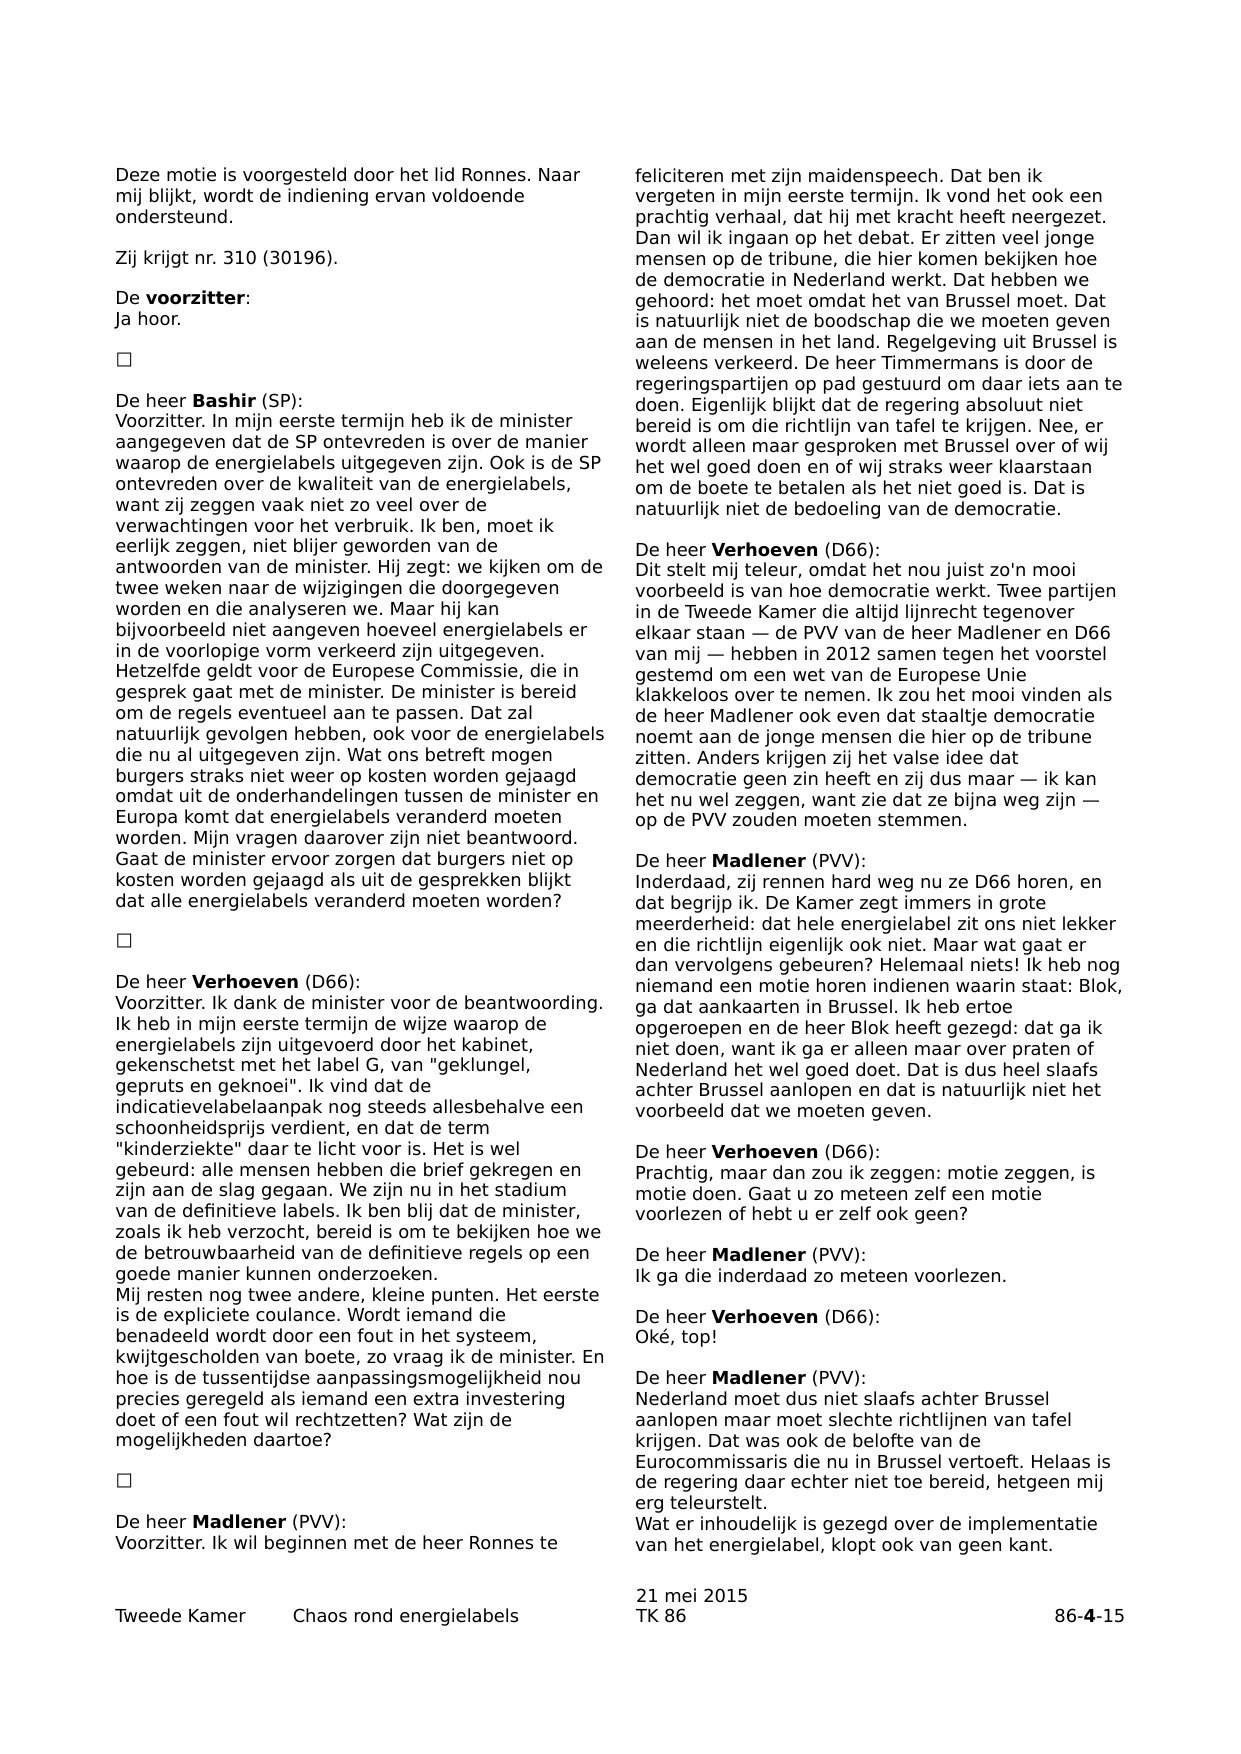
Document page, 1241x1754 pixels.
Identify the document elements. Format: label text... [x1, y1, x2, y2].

text ⬜ [115, 350, 605, 371]
text De heer Verhoeven (D66): [635, 539, 1125, 560]
text Inderdaad, zij rennen hard weg nu ze D66 horen, en dat begrijp ik. De Kamer zegt immers in grote meerderheid: dat hele energielabel zit ons niet lekker en die richtlijn eigenlijk ook niet. Maar wat gaat er dan vervolgens gebeuren? Helemaal niets! Ik heb nog niemand een motie horen indienen waarin staat: Blok, ga dat aankaarten in Brussel. Ik heb ertoe opgeroepen en de heer Blok heeft gezegd: dat ga ik niet doen, want ik ga er alleen maar over praten of Nederland het wel goed doet. Dat is dus heel slaafs achter Brussel aanlopen en dat is natuurlijk niet het voorbeeld dat we moeten geven. [635, 872, 1125, 1122]
text Ik ga die inderdaad zo meteen voorlezen. [635, 1266, 1125, 1287]
text De heer Verhoeven (D66): [115, 972, 605, 993]
text De heer Bashir (SP): [115, 391, 605, 411]
text Nederland moet dus niet slaafs achter Brussel aanlopen maar moet slechte richtlijnen van tafel krijgen. Dat was ook de belofte van de Eurocommissaris die nu in Brussel vertoeft. Helaas is de regering daar echter niet toe bereid, hetgeen mij erg teleurstelt. [635, 1389, 1125, 1514]
text Zij krijgt nr. 310 (30196). [115, 247, 605, 268]
text Hetzelfde geldt voor de Europese Commissie, die in gesprek gaat met de minister. De minister is bereid om de regels eventueel aan te passen. Dat zal natuurlijk gevolgen hebben, ook voor de energielabels die nu al uitgegeven zijn. Wat ons betreft mogen burgers straks niet weer op kosten worden gejaagd omdat uit de onderhandelingen tussen de minister en Europa komt dat energielabels veranderd moeten worden. Mijn vragen daarover zijn niet beantwoord. Gaat de minister ervoor zorgen dat burgers niet op kosten worden gejaagd als uit de gesprekken blijkt dat alle energielabels veranderd moeten worden? [115, 661, 605, 911]
text De heer Madlener (PVV): [115, 1512, 605, 1532]
text ⬜ [115, 931, 605, 952]
text De heer Madlener (PVV): [635, 1368, 1125, 1389]
text Voorzitter. In mijn eerste termijn heb ik de minister aangegeven dat de SP ontevreden is over de manier waarop de energielabels uitgegeven zijn. Ook is de SP ontevreden over de kwaliteit van de energielabels, want zij zeggen vaak niet zo veel over de verwachtingen voor het verbruik. Ik ben, moet ik eerlijk zeggen, niet blijer geworden van de antwoorden van de minister. Hij zegt: we kijken om de twee weken naar de wijzigingen die doorgegeven worden en die analyseren we. Maar hij kan bijvoorbeeld niet aangeven hoeveel energielabels er in de voorlopige vorm verkeerd zijn uitgegeven. [115, 411, 605, 661]
text Mij resten nog twee andere, kleine punten. Het eerste is de expliciete coulance. Wordt iemand die benadeeld wordt door een fout in het systeem, kwijtgescholden van boete, zo vraag ik de minister. En hoe is de tussentijdse aanpassingsmogelijkheid nou precies geregeld als iemand een extra investering doet of een fout wil rechtzetten? Wat zijn de mogelijkheden daartoe? [115, 1284, 605, 1451]
text feliciteren met zijn maidenspeech. Dat ben ik vergeten in mijn eerste termijn. Ik vond het ook een prachtig verhaal, dat hij met kracht heeft neergezet. [635, 165, 1125, 228]
text De heer Madlener (PVV): [635, 851, 1125, 872]
text De voorzitter: [115, 288, 605, 309]
text Oké, top! [635, 1327, 1125, 1348]
text De heer Verhoeven (D66): [635, 1307, 1125, 1327]
text Voorzitter. Ik dank de minister voor de beantwoording. Ik heb in mijn eerste termijn de wijze waarop de energielabels zijn uitgevoerd door het kabinet, gekenschetst met het label G, van "geklungel, gepruts en geknoei". Ik vind dat de indicatievelabelaanpak nog steeds allesbehalve een schoonheidsprijs verdient, en dat de term "kinderziekte" daar te licht voor is. Het is wel gebeurd: alle mensen hebben die brief gekregen en zijn aan de slag gegaan. We zijn nu in het stadium van de definitieve labels. Ik ben blij dat de minister, zoals ik heb verzocht, bereid is om te bekijken hoe we de betrouwbaarheid van de definitieve regels op een goede manier kunnen onderzoeken. [115, 993, 605, 1284]
text Prachtig, maar dan zou ik zeggen: motie zeggen, is motie doen. Gaat u zo meteen zelf een motie voorlezen of hebt u er zelf ook geen? [635, 1162, 1125, 1225]
text Wat er inhoudelijk is gezegd over de implementatie van het energielabel, klopt ook van geen kant. [635, 1514, 1125, 1556]
text Dit stelt mij teleur, omdat het nou juist zo'n mooi voorbeeld is van hoe democratie werkt. Twee partijen in de Tweede Kamer die altijd lijnrecht tegenover elkaar staan — de PVV van de heer Madlener en D66 van mij — hebben in 2012 samen tegen het voorstel gestemd om een wet van de Europese Unie klakkeloos over te nemen. Ik zou het mooi vinden als de heer Madlener ook even dat staaltje democratie noemt aan de jonge mensen die hier op de tribune zitten. Anders krijgen zij het valse idee dat democratie geen zin heeft en zij dus maar — ik kan het nu wel zeggen, want zie dat ze bijna weg zijn — op de PVV zouden moeten stemmen. [635, 560, 1125, 831]
text Voorzitter. Ik wil beginnen met de heer Ronnes te [115, 1532, 605, 1553]
text ⬜ [115, 1471, 605, 1492]
text De heer Verhoeven (D66): [635, 1142, 1125, 1162]
text Dan wil ik ingaan op het debat. Er zitten veel jonge mensen op de tribune, die hier komen bekijken hoe de democratie in Nederland werkt. Dat hebben we gehoord: het moet omdat het van Brussel moet. Dat is natuurlijk niet de boodschap die we moeten geven aan de mensen in het land. Regelgeving uit Brussel is weleens verkeerd. De heer Timmermans is door de regeringspartijen op pad gestuurd om daar iets aan te doen. Eigenlijk blijkt dat de regering absoluut niet bereid is om die richtlijn van tafel te krijgen. Nee, er wordt alleen maar gesproken met Brussel over of wij het wel goed doen en of wij straks weer klaarstaan om de boete te betalen als het niet goed is. Dat is natuurlijk niet de bedoeling van de democratie. [635, 228, 1125, 519]
text Deze motie is voorgesteld door het lid Ronnes. Naar mij blijkt, wordt de indiening ervan voldoende ondersteund. [115, 165, 605, 227]
text Ja hoor. [115, 309, 605, 330]
text De heer Madlener (PVV): [635, 1245, 1125, 1266]
